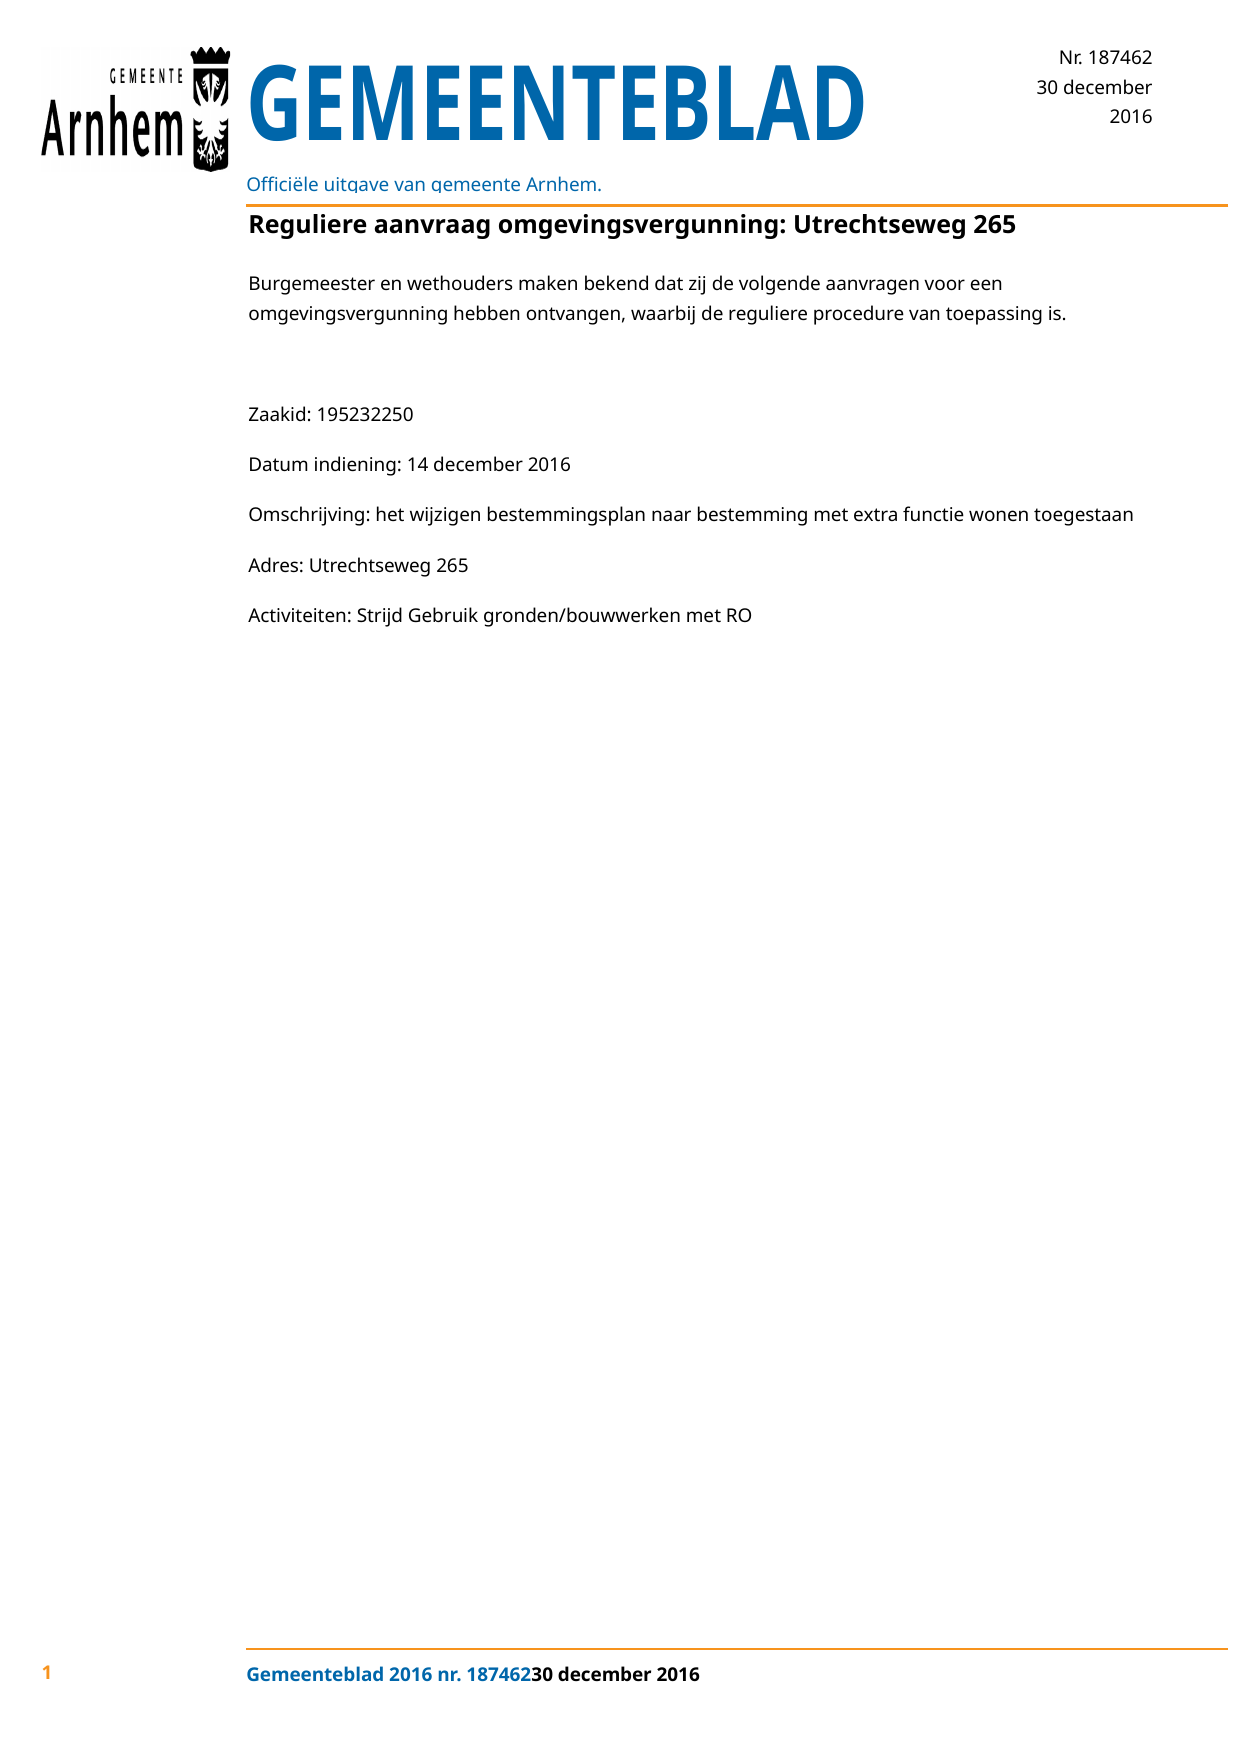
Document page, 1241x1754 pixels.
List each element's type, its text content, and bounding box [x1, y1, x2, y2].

text Zaakid: 195232250 [248, 401, 1152, 426]
text Omschrijving: het wijzigen bestemmingsplan naar bestemming met extra functie wonen toegestaan [248, 502, 1152, 527]
text Reguliere aanvraag omgevingsvergunning: Utrechtseweg 265 [248, 207, 1152, 241]
picture [41, 47, 231, 172]
text Datum indiening: 14 december 2016 [248, 451, 1152, 477]
text Activiteiten: Strijd Gebruik gronden/bouwwerken met RO [248, 602, 1152, 628]
text Burgemeester en wethouders maken bekend dat zij de volgende aanvragen voor een omgevingsvergunning hebben ontvangen, waarbij de reguliere procedure van toepassing is. [248, 270, 1152, 326]
text Adres: Utrechtseweg 265 [248, 552, 1152, 578]
